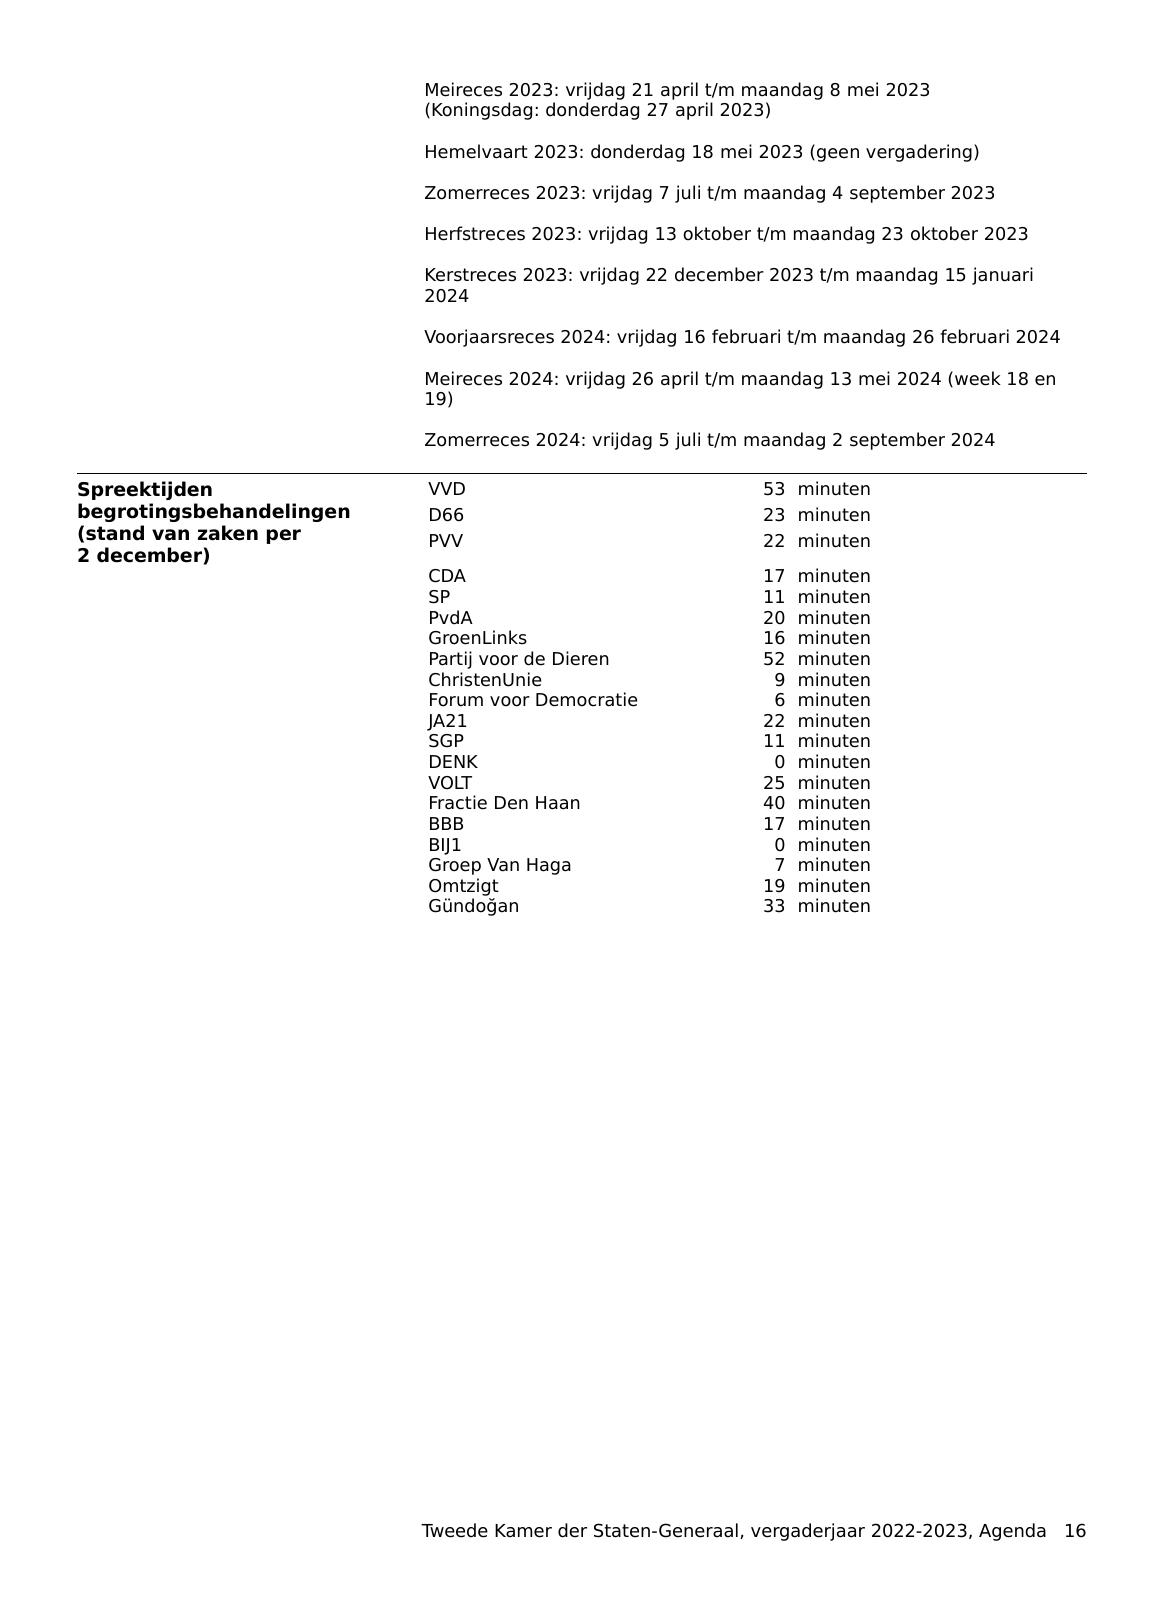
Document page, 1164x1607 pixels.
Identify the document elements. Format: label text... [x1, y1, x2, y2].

table_cell 22 [706, 711, 791, 731]
table_cell minuten [791, 670, 1087, 690]
table_cell [77, 430, 401, 451]
table_header minuten [791, 474, 1087, 499]
table_cell [401, 204, 418, 224]
table_cell SGP [422, 731, 706, 752]
table_cell JA21 [422, 711, 706, 731]
table_cell minuten [791, 793, 1087, 814]
table_cell [401, 100, 418, 121]
table_cell [77, 224, 401, 245]
table_cell PVV [422, 526, 706, 566]
table_cell Zomerreces 2023: vrijdag 7 juli t/m maandag 4 september 2023 [418, 183, 1087, 203]
table_cell [401, 348, 418, 368]
table_cell Omtzigt [422, 876, 706, 896]
table_cell [405, 628, 422, 649]
table_cell 17 [706, 566, 791, 587]
table_cell Kerstreces 2023: vrijdag 22 december 2023 t/m maandag 15 januari 2024 [418, 265, 1087, 307]
table_header 53 [706, 474, 791, 499]
table_cell Hemelvaart 2023: donderdag 18 mei 2023 (geen vergadering) [418, 142, 1087, 162]
table_cell [401, 162, 418, 183]
table_cell minuten [791, 608, 1087, 628]
table_cell [77, 183, 401, 203]
table_cell [77, 80, 401, 100]
table_cell Fractie Den Haan [422, 793, 706, 814]
table_cell [77, 348, 401, 368]
table_cell [77, 896, 404, 917]
table_cell [77, 265, 401, 307]
table_cell [405, 814, 422, 834]
table_cell [405, 896, 422, 917]
table_cell 11 [706, 731, 791, 752]
table_cell minuten [791, 499, 1087, 526]
table_cell 0 [706, 835, 791, 855]
table_cell [405, 690, 422, 711]
table_cell [405, 752, 422, 773]
table_cell [401, 121, 418, 142]
table_cell [405, 855, 422, 876]
table_cell DENK [422, 752, 706, 773]
table_cell [77, 690, 404, 711]
table_cell [77, 327, 401, 348]
table_cell [405, 526, 422, 566]
table_cell [405, 711, 422, 731]
table_cell Zomerreces 2024: vrijdag 5 juli t/m maandag 2 september 2024 [418, 430, 1087, 451]
table_cell Voorjaarsreces 2024: vrijdag 16 februari t/m maandag 26 februari 2024 [418, 327, 1087, 348]
table_cell [401, 59, 418, 80]
table_cell [77, 814, 404, 834]
table_cell [418, 162, 1087, 183]
table_cell [401, 327, 418, 348]
table_cell Meireces 2024: vrijdag 26 april t/m maandag 13 mei 2024 (week 18 en 19) [418, 369, 1087, 410]
table_cell minuten [791, 566, 1087, 587]
table_cell minuten [791, 587, 1087, 608]
table_cell [77, 835, 404, 855]
table_cell [77, 670, 404, 690]
table_cell [77, 59, 401, 80]
table_cell CDA [422, 566, 706, 587]
table_cell GroenLinks [422, 628, 706, 649]
table_cell minuten [791, 876, 1087, 896]
table_cell [77, 628, 404, 649]
table_cell Partij voor de Dieren [422, 649, 706, 669]
table_cell 40 [706, 793, 791, 814]
table_cell minuten [791, 690, 1087, 711]
table_cell [418, 307, 1087, 327]
table_cell 19 [706, 876, 791, 896]
table_cell BBB [422, 814, 706, 834]
table_cell [77, 793, 404, 814]
table_cell minuten [791, 835, 1087, 855]
table_cell [401, 183, 418, 203]
table_cell [405, 499, 422, 526]
table_cell [77, 731, 404, 752]
table_cell 16 [706, 628, 791, 649]
table_cell [77, 587, 404, 608]
table_cell [77, 121, 401, 142]
table_cell [77, 566, 404, 587]
table_header VVD [422, 474, 706, 499]
table_cell [405, 587, 422, 608]
table_cell [77, 876, 404, 896]
table_cell 9 [706, 670, 791, 690]
table_cell [405, 670, 422, 690]
table_cell Gündoğan [422, 896, 706, 917]
table_cell [77, 142, 401, 162]
table_cell [401, 307, 418, 327]
table_cell [77, 711, 404, 731]
table_cell minuten [791, 814, 1087, 834]
table_cell minuten [791, 773, 1087, 793]
table_cell minuten [791, 752, 1087, 773]
table_cell minuten [791, 896, 1087, 917]
table_cell BIJ1 [422, 835, 706, 855]
table_cell [401, 265, 418, 307]
table_cell [405, 649, 422, 669]
table_cell 33 [706, 896, 791, 917]
table_cell [77, 162, 401, 183]
table_cell [77, 245, 401, 265]
table_cell [77, 855, 404, 876]
table_cell 0 [706, 752, 791, 773]
table_cell [418, 410, 1087, 430]
table_cell (Koningsdag: donderdag 27 april 2023) [418, 100, 1087, 121]
table_cell [77, 100, 401, 121]
table_cell Groep Van Haga [422, 855, 706, 876]
table_cell minuten [791, 526, 1087, 566]
table_cell [401, 430, 418, 451]
table_cell minuten [791, 711, 1087, 731]
table_cell [401, 410, 418, 430]
table_cell D66 [422, 499, 706, 526]
table_cell [418, 204, 1087, 224]
table_cell minuten [791, 731, 1087, 752]
table_cell [77, 773, 404, 793]
table_cell 22 [706, 526, 791, 566]
table_cell 23 [706, 499, 791, 526]
table_cell 11 [706, 587, 791, 608]
table_cell [77, 307, 401, 327]
table_cell minuten [791, 855, 1087, 876]
table_cell [77, 608, 404, 628]
table_cell [405, 773, 422, 793]
table_cell 6 [706, 690, 791, 711]
table_cell Meireces 2023: vrijdag 21 april t/m maandag 8 mei 2023 [418, 80, 1087, 100]
table_cell [405, 793, 422, 814]
table_cell [418, 348, 1087, 368]
table_cell [77, 369, 401, 410]
table_cell [418, 245, 1087, 265]
table_cell 52 [706, 649, 791, 669]
table_cell [405, 731, 422, 752]
table_cell 7 [706, 855, 791, 876]
table_cell [401, 142, 418, 162]
table_cell [77, 410, 401, 430]
table_cell [401, 224, 418, 245]
table_cell [77, 204, 401, 224]
table_header [405, 474, 422, 499]
table_cell [401, 369, 418, 410]
table_cell [405, 835, 422, 855]
table_cell [401, 80, 418, 100]
table_cell [401, 245, 418, 265]
table_cell 17 [706, 814, 791, 834]
table_cell [405, 608, 422, 628]
table_cell [418, 59, 1087, 80]
table_cell [418, 121, 1087, 142]
table_cell Forum voor Democratie [422, 690, 706, 711]
table_cell VOLT [422, 773, 706, 793]
table_header Spreektijden begrotingsbehandelingen (stand van zaken per 2 december) [77, 474, 404, 566]
table_cell ChristenUnie [422, 670, 706, 690]
table_cell [77, 649, 404, 669]
table_cell Herfstreces 2023: vrijdag 13 oktober t/m maandag 23 oktober 2023 [418, 224, 1087, 245]
table_cell SP [422, 587, 706, 608]
table_cell 20 [706, 608, 791, 628]
table_cell minuten [791, 649, 1087, 669]
table_cell [77, 752, 404, 773]
table_cell minuten [791, 628, 1087, 649]
table_cell [405, 566, 422, 587]
table_cell 25 [706, 773, 791, 793]
table_cell [405, 876, 422, 896]
table_cell PvdA [422, 608, 706, 628]
